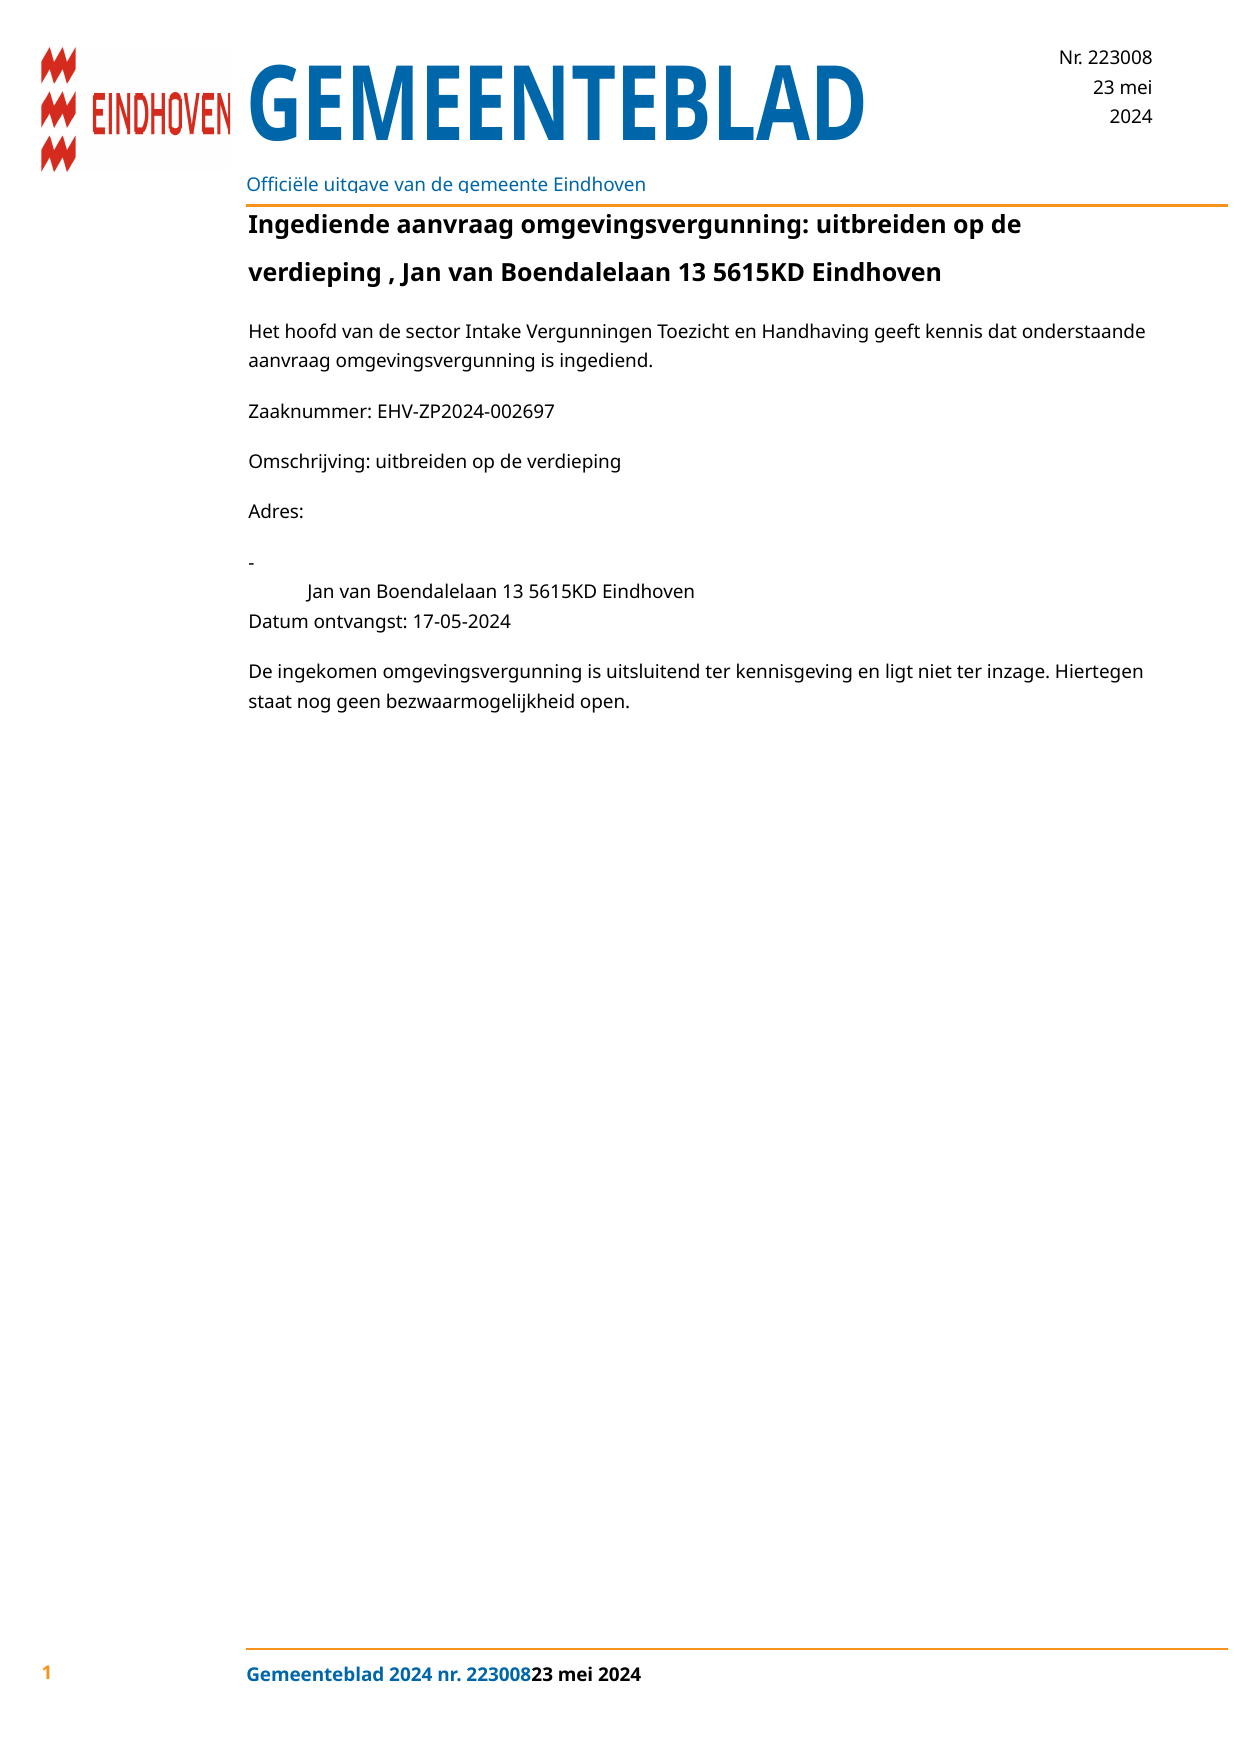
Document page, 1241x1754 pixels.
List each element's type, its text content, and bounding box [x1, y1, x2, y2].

list Jan van Boendalelaan 13 5615KD Eindhoven [248, 579, 1152, 604]
text De ingekomen omgevingsvergunning is uitsluitend ter kennisgeving en ligt niet ter inzage. Hiertegen staat nog geen bezwaarmogelijkheid open. [248, 659, 1152, 714]
text Adres: [248, 499, 1152, 524]
picture [41, 47, 231, 172]
text Ingediende aanvraag omgevingsvergunning: uitbreiden op de verdieping , Jan van Boendalelaan 13 5615KD Eindhoven [248, 207, 1152, 288]
text Datum ontvangst: 17-05-2024 [248, 608, 1152, 634]
text Omschrijving: uitbreiden op de verdieping [248, 448, 1152, 474]
text Het hoofd van de sector Intake Vergunningen Toezicht en Handhaving geeft kennis dat onderstaande aanvraag omgevingsvergunning is ingediend. [248, 318, 1152, 373]
text Zaaknummer: EHV-ZP2024-002697 [248, 398, 1152, 424]
